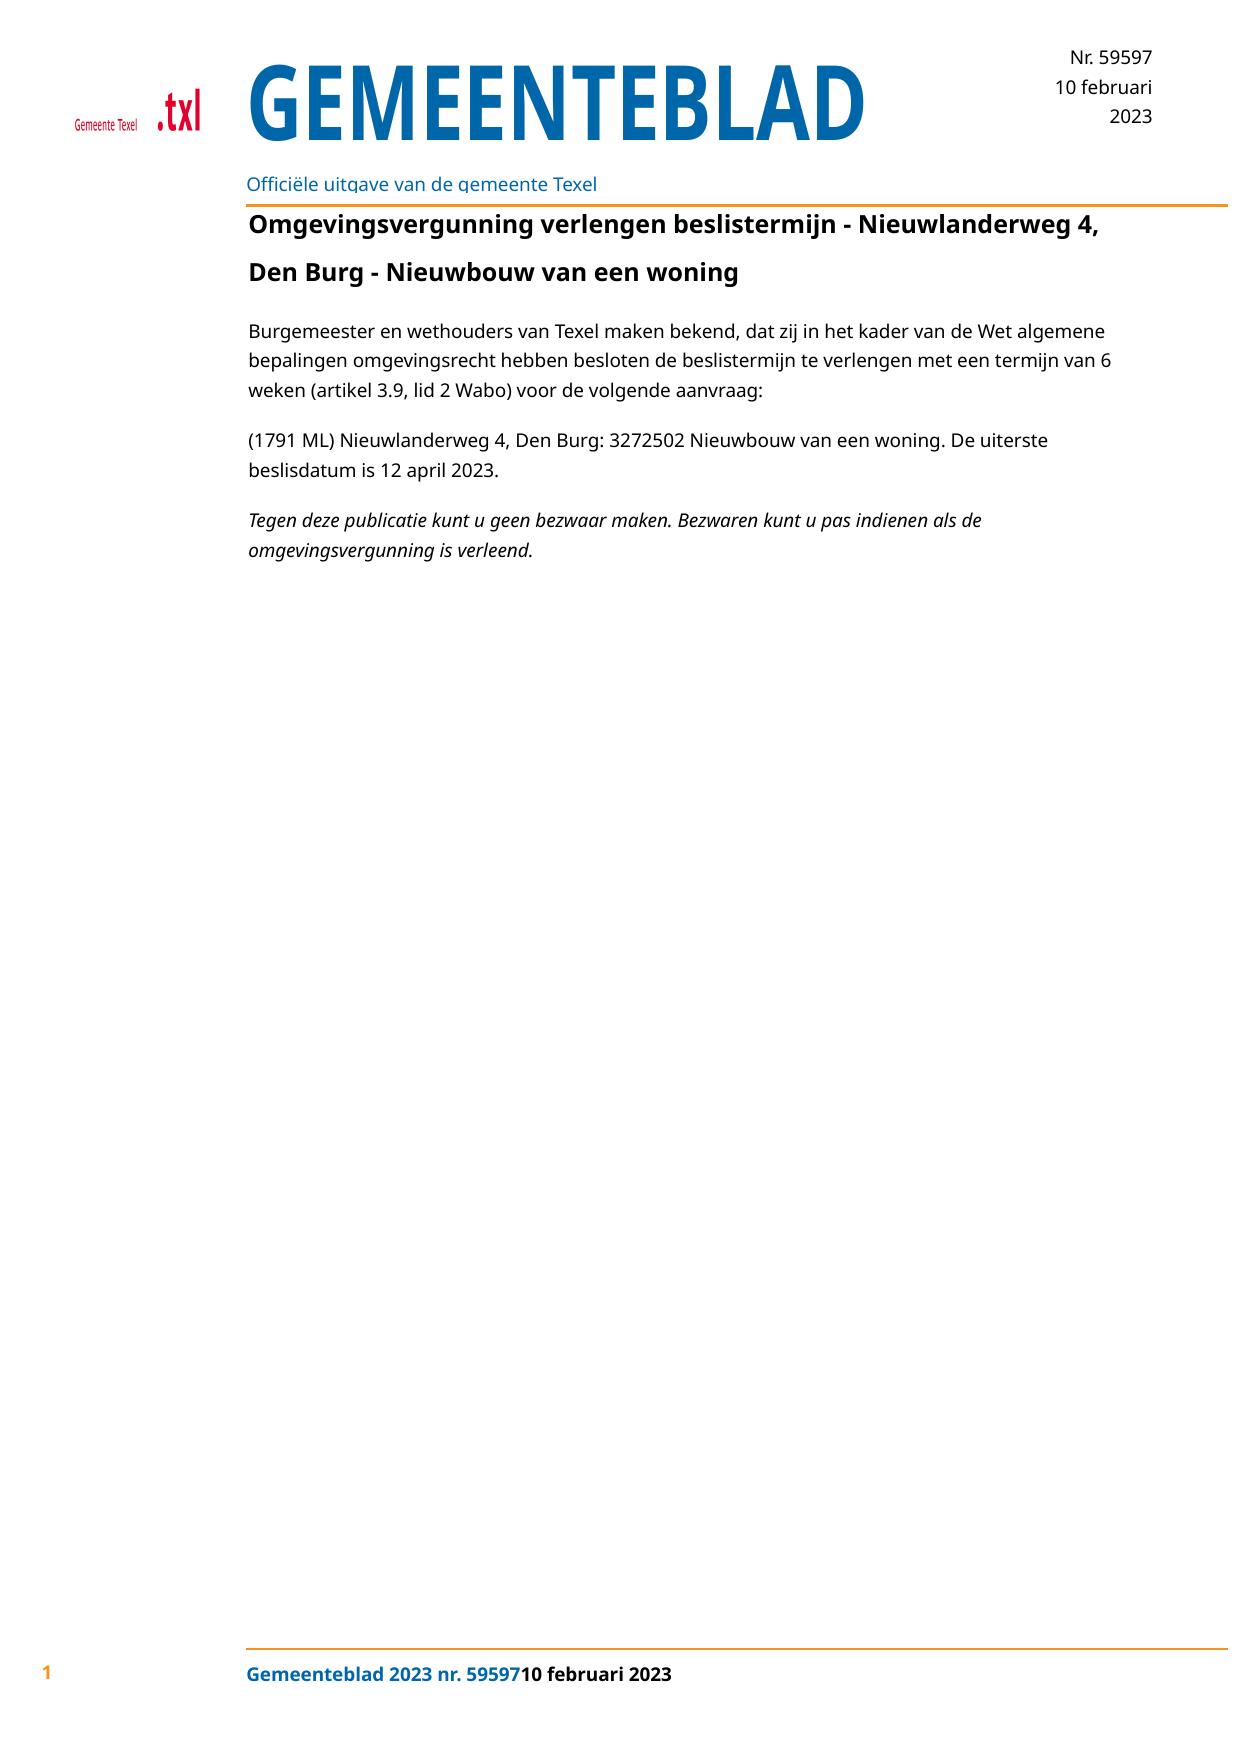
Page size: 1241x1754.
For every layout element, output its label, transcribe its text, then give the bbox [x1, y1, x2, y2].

text Tegen deze publicatie kunt u geen bezwaar maken. Bezwaren kunt u pas indienen als de omgevingsvergunning is verleend. [248, 507, 1152, 563]
text (1791 ML) Nieuwlanderweg 4, Den Burg: 3272502 Nieuwbouw van een woning. De uiterste beslisdatum is 12 april 2023. [248, 427, 1152, 483]
text Omgevingsvergunning verlengen beslistermijn - Nieuwlanderweg 4, Den Burg - Nieuwbouw van een woning [248, 207, 1152, 288]
text Burgemeester en wethouders van Texel maken bekend, dat zij in het kader van de Wet algemene bepalingen omgevingsrecht hebben besloten de beslistermijn te verlengen met een termijn van 6 weken (artikel 3.9, lid 2 Wabo) voor de volgende aanvraag: [248, 318, 1152, 403]
picture [41, 47, 231, 172]
